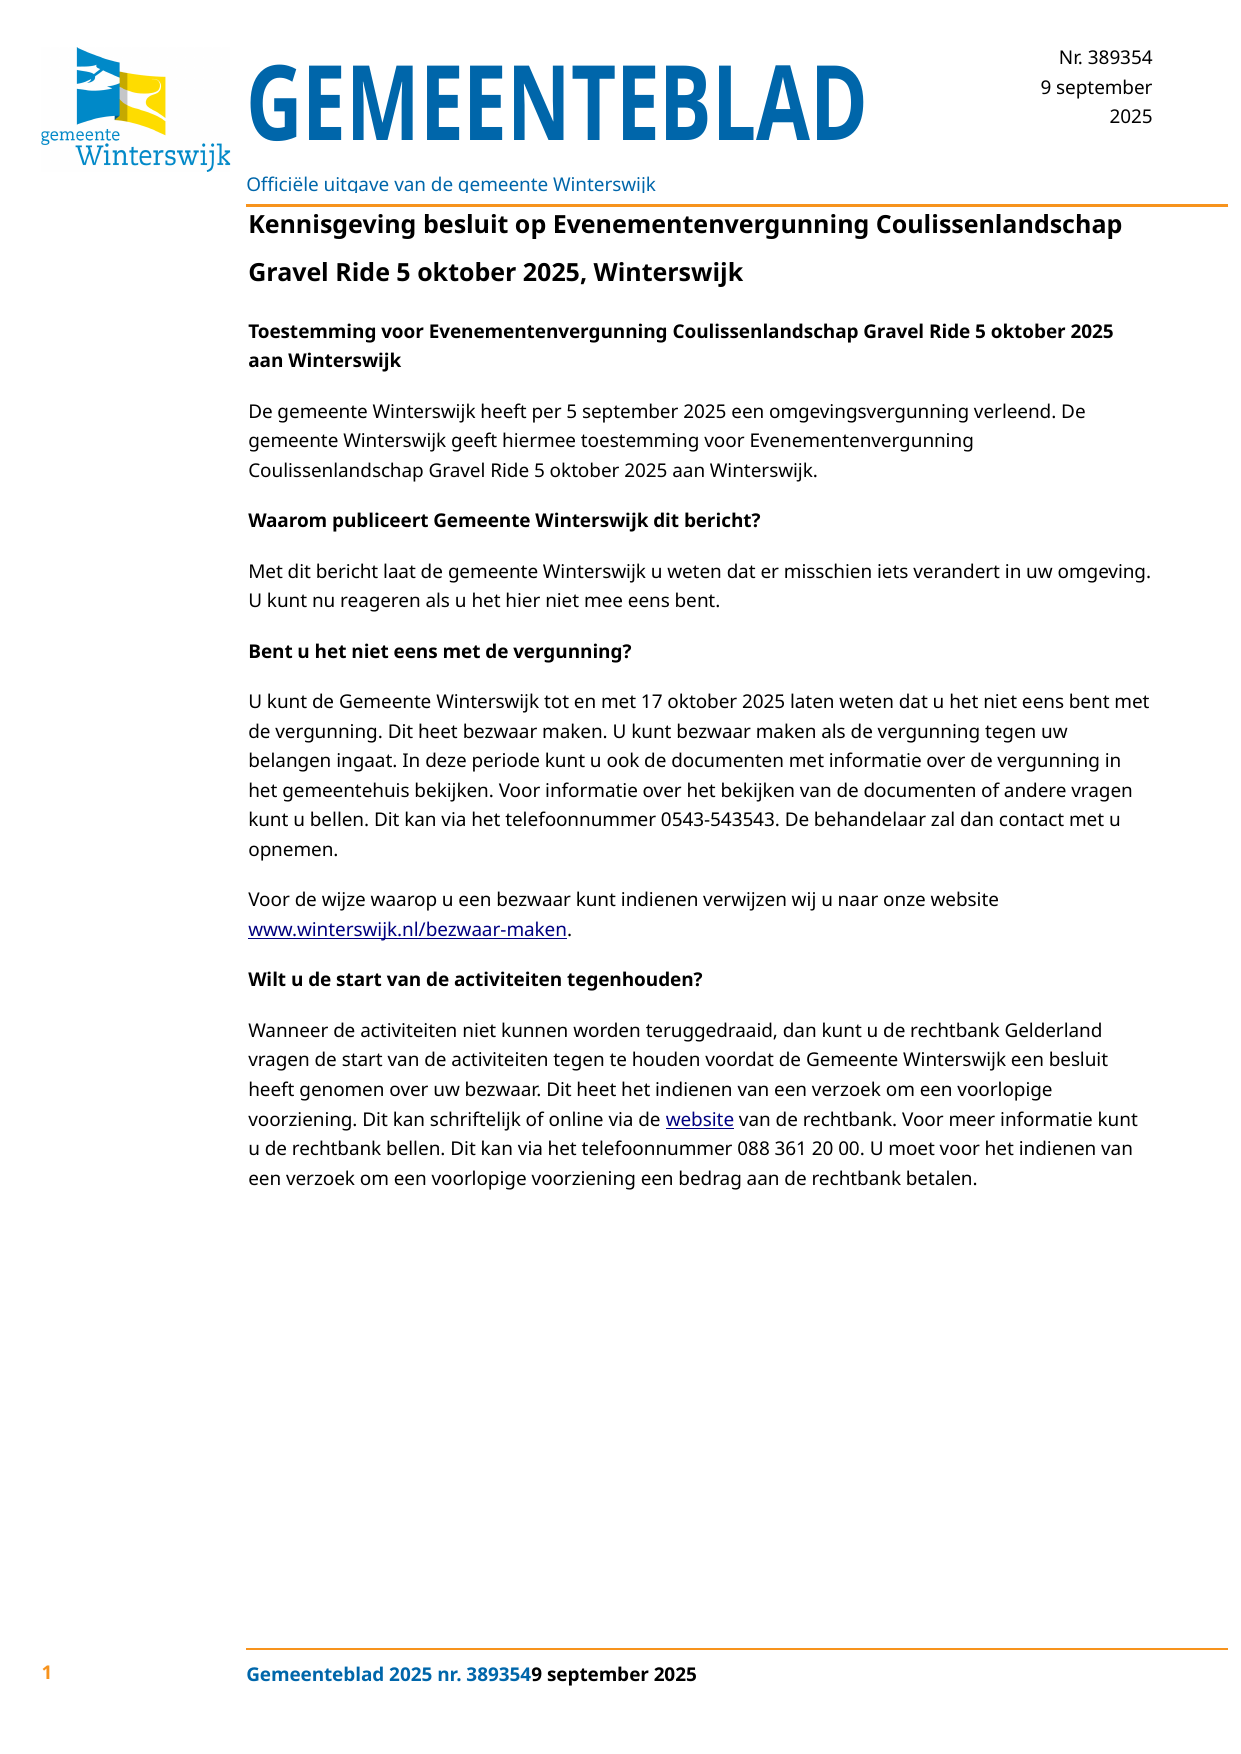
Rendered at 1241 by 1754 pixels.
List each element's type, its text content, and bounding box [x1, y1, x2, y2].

text Wanneer de activiteiten niet kunnen worden teruggedraaid, dan kunt u de rechtbank Gelderland vragen de start van de activiteiten tegen te houden voordat de Gemeente Winterswijk een besluit heeft genomen over uw bezwaar. Dit heet het indienen van een verzoek om een voorlopige voorziening. Dit kan schriftelijk of online via de website van de rechtbank. Voor meer informatie kunt u de rechtbank bellen. Dit kan via het telefoonnummer 088 361 20 00. U moet voor het indienen van een verzoek om een voorlopige voorziening een bedrag aan de rechtbank betalen. [248, 1017, 1152, 1191]
picture [225, 153, 231, 162]
text U kunt de Gemeente Winterswijk tot en met 17 oktober 2025 laten weten dat u het niet eens bent met de vergunning. Dit heet bezwaar maken. U kunt bezwaar maken als de vergunning tegen uw belangen ingaat. In deze periode kunt u ook de documenten met informatie over de vergunning in het gemeentehuis bekijken. Voor informatie over het bekijken van de documenten of andere vragen kunt u bellen. Dit kan via het telefoonnummer 0543-543543. De behandelaar zal dan contact met u opnemen. [248, 688, 1152, 862]
text Wilt u de start van de activiteiten tegenhouden? [248, 967, 1152, 992]
text Met dit bericht laat de gemeente Winterswijk u weten dat er misschien iets verandert in uw omgeving. U kunt nu reageren als u het hier niet mee eens bent. [248, 558, 1152, 613]
text De gemeente Winterswijk heeft per 5 september 2025 een omgevingsvergunning verleend. De gemeente Winterswijk geeft hiermee toestemming voor Evenementenvergunning Coulissenlandschap Gravel Ride 5 oktober 2025 aan Winterswijk. [248, 398, 1152, 483]
text Kennisgeving besluit op Evenementenvergunning Coulissenlandschap Gravel Ride 5 oktober 2025, Winterswijk [248, 207, 1152, 288]
text Toestemming voor Evenementenvergunning Coulissenlandschap Gravel Ride 5 oktober 2025 aan Winterswijk [248, 318, 1152, 373]
text Voor de wijze waarop u een bezwaar kunt indienen verwijzen wij u naar onze website www.winterswijk.nl/bezwaar-maken. [248, 887, 1152, 942]
text Waarom publiceert Gemeente Winterswijk dit bericht? [248, 507, 1152, 533]
picture [41, 47, 231, 172]
text Bent u het niet eens met de vergunning? [248, 638, 1152, 664]
